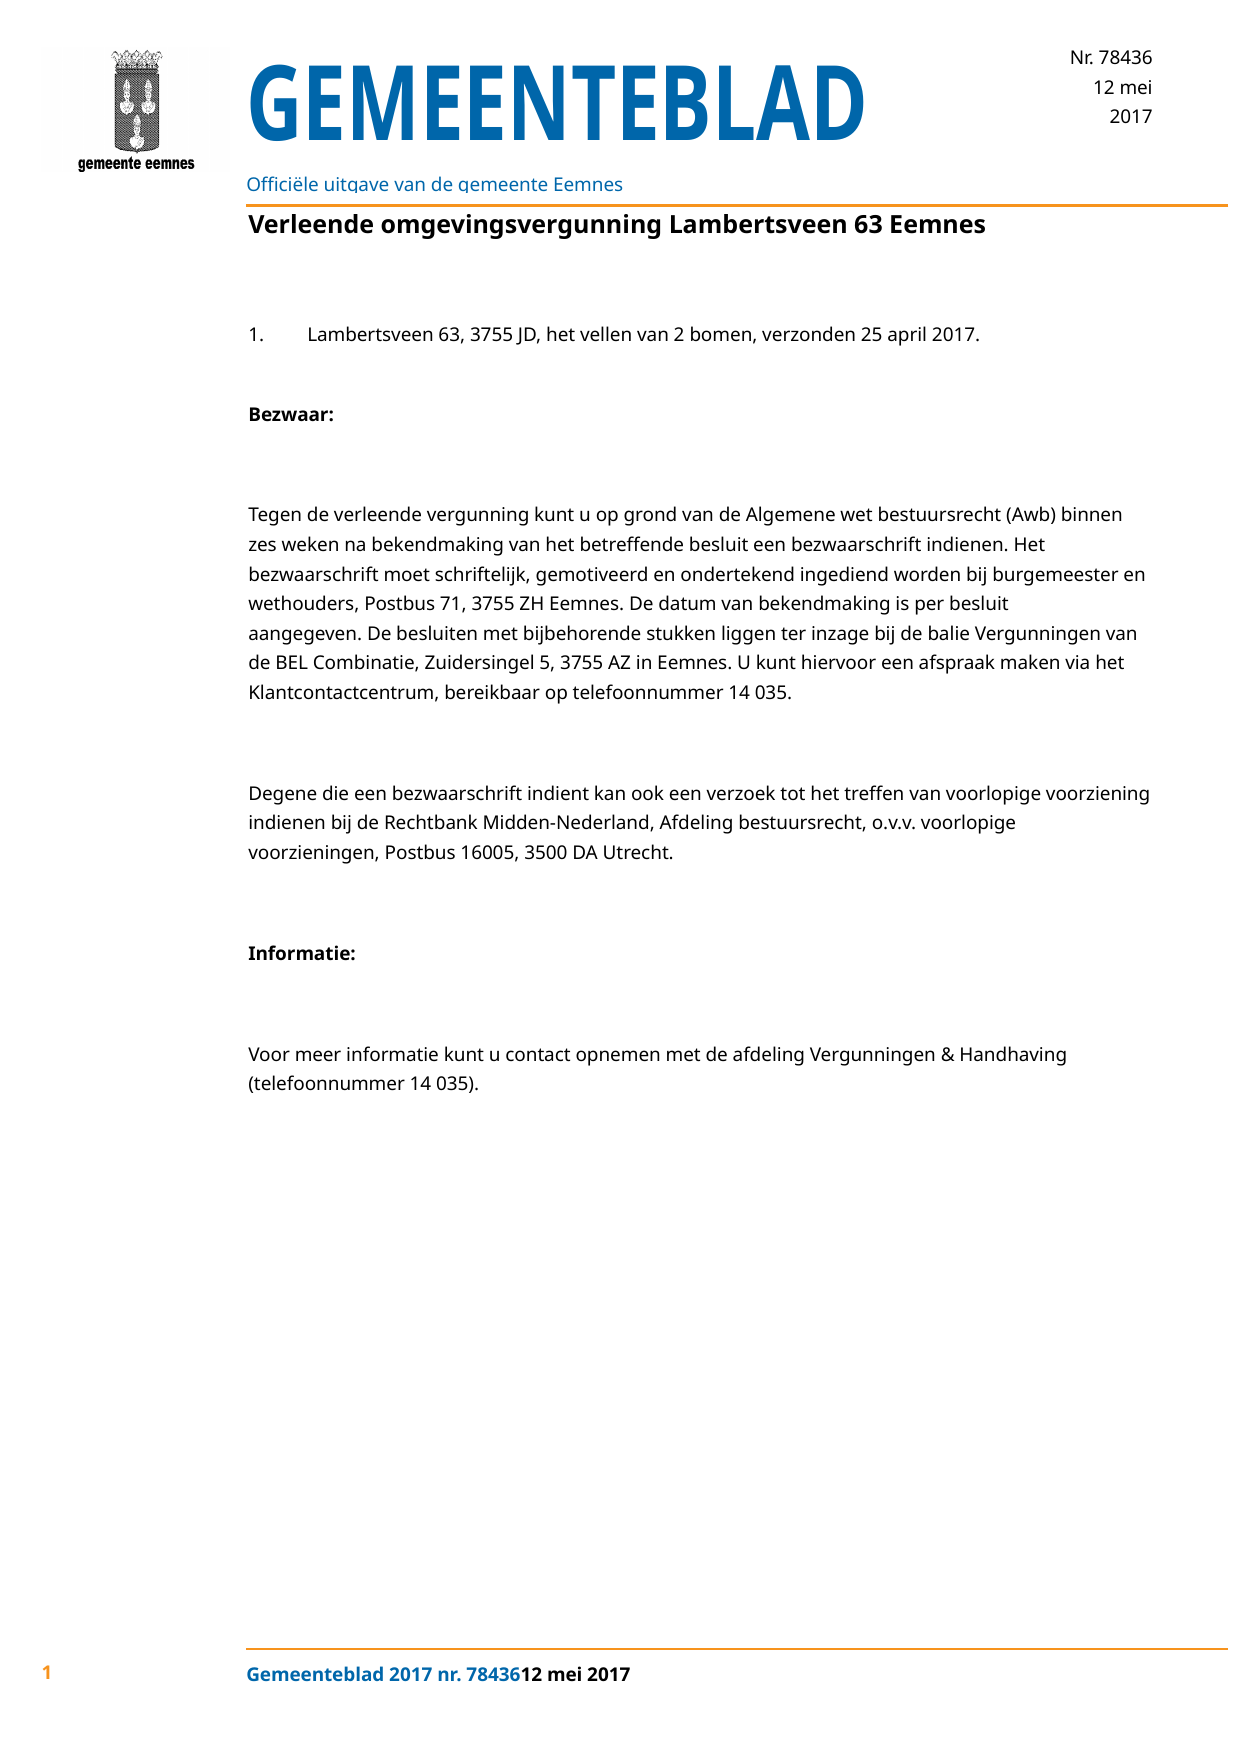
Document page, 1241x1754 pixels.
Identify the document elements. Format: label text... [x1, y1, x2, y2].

text Tegen de verleende vergunning kunt u op grond van de Algemene wet bestuursrecht (Awb) binnen zes weken na bekendmaking van het betreffende besluit een bezwaarschrift indienen. Het bezwaarschrift moet schriftelijk, gemotiveerd en ondertekend ingediend worden bij burgemeester en wethouders, Postbus 71, 3755 ZH Eemnes. De datum van bekendmaking is per besluit aangegeven. De besluiten met bijbehorende stukken liggen ter inzage bij de balie Vergunningen van de BEL Combinatie, Zuidersingel 5, 3755 AZ in Eemnes. U kunt hiervoor een afspraak maken via het Klantcontactcentrum, bereikbaar op telefoonnummer 14 035. [248, 502, 1152, 705]
text Informatie: [248, 940, 1152, 966]
picture [41, 47, 231, 172]
text Degene die een bezwaarschrift indient kan ook een verzoek tot het treffen van voorlopige voorziening indienen bij de Rechtbank Midden-Nederland, Afdeling bestuursrecht, o.v.v. voorlopige voorzieningen, Postbus 16005, 3500 DA Utrecht. [248, 780, 1152, 865]
text Verleende omgevingsvergunning Lambertsveen 63 Eemnes [248, 207, 1152, 241]
text Voor meer informatie kunt u contact opnemen met de afdeling Vergunningen & Handhaving (telefoonnummer 14 035). [248, 1041, 1152, 1096]
text Bezwaar: [248, 401, 1152, 426]
list Lambertsveen 63, 3755 JD, het vellen van 2 bomen, verzonden 25 april 2017. [248, 321, 1152, 346]
